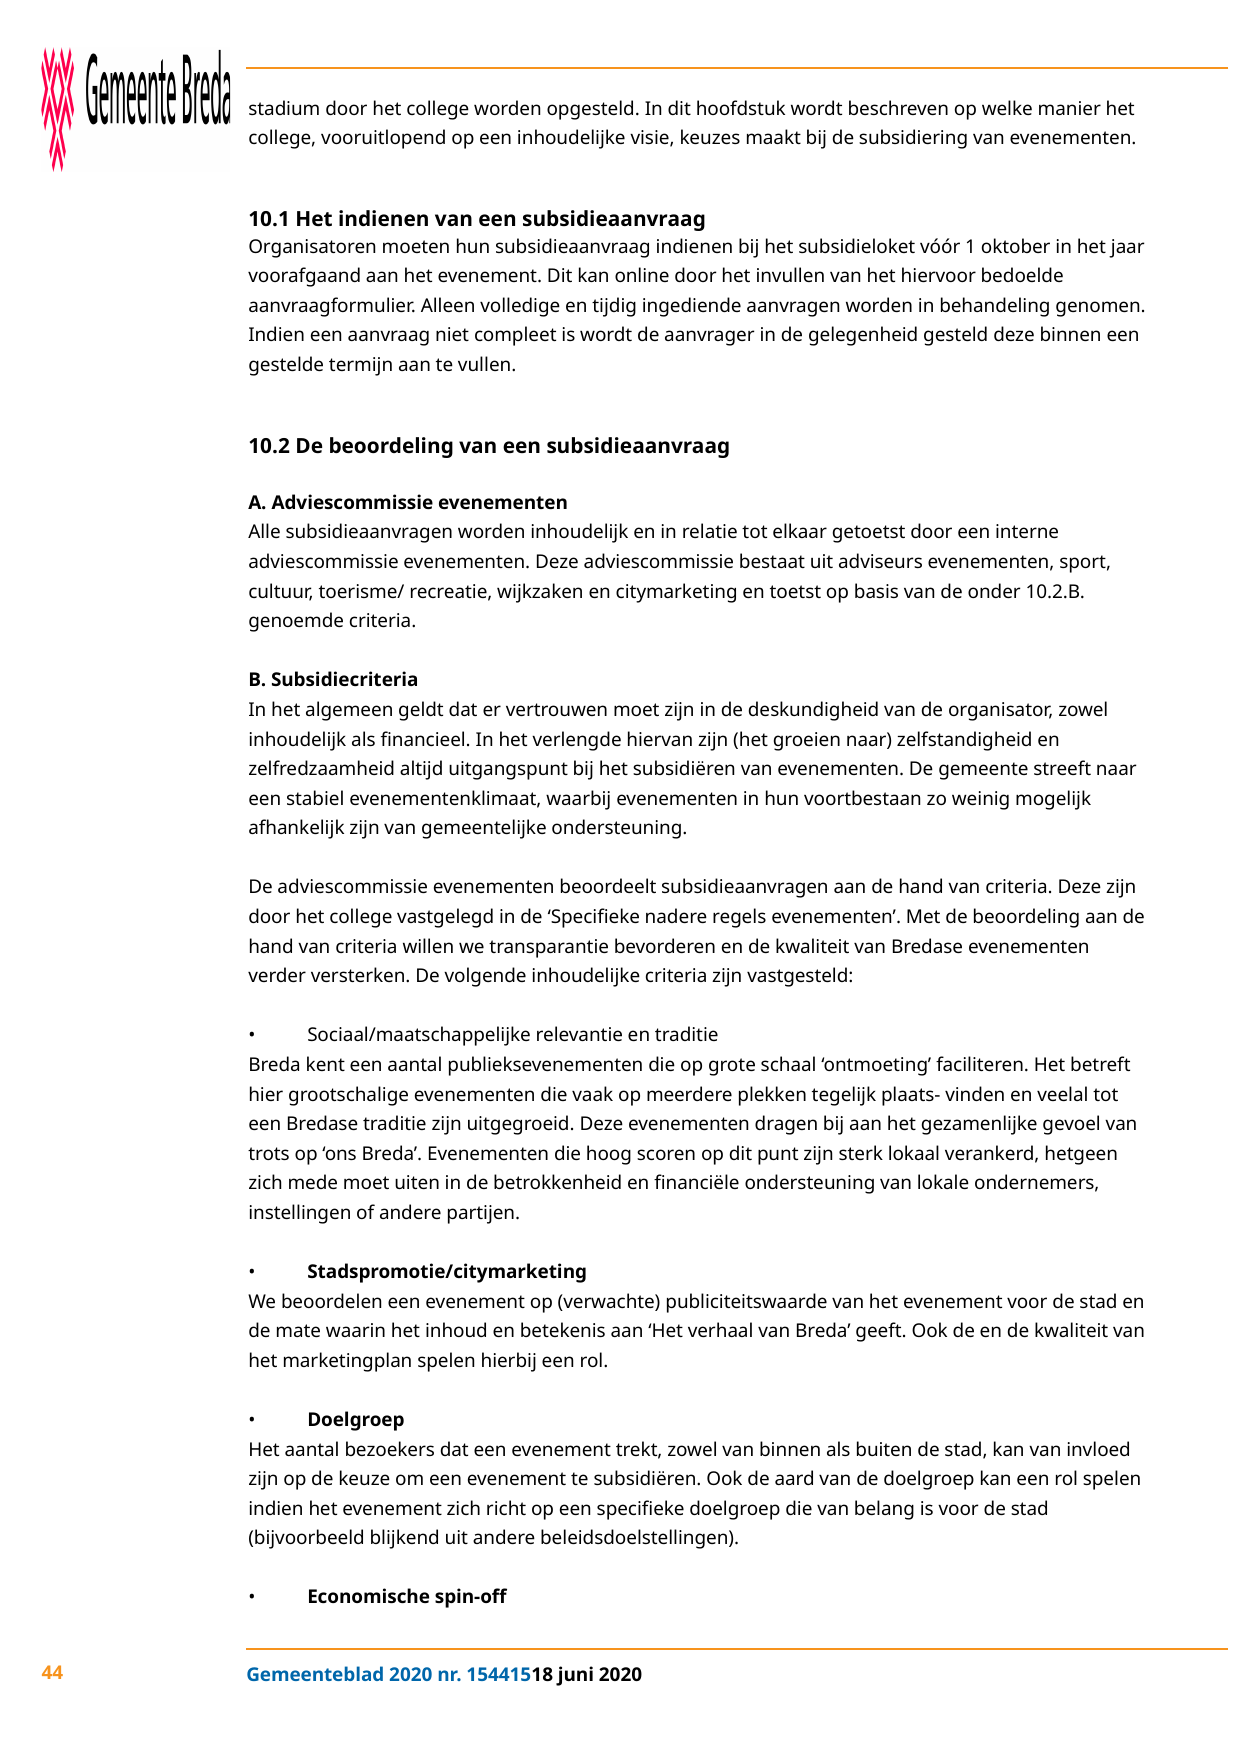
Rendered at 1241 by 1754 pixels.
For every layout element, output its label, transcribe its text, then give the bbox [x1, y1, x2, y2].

list Sociaal/maatschappelijke relevantie en traditie [248, 1022, 1152, 1047]
text A. Adviescommissie evenementen [248, 489, 1152, 515]
text In het algemeen geldt dat er vertrouwen moet zijn in de deskundigheid van de organisator, zowel inhoudelijk als financieel. In het verlengde hiervan zijn (het groeien naar) zelfstandigheid en zelfredzaamheid altijd uitgangspunt bij het subsidiëren van evenementen. De gemeente streeft naar een stabiel evenementenklimaat, waarbij evenementen in hun voortbestaan zo weinig mogelijk afhankelijk zijn van gemeentelijke ondersteuning. [248, 696, 1152, 840]
list Doelgroep [248, 1406, 1152, 1432]
text Het aantal bezoekers dat een evenement trekt, zowel van binnen als buiten de stad, kan van invloed zijn op de keuze om een evenement te subsidiëren. Ook de aard van de doelgroep kan een rol spelen indien het evenement zich richt op een specifieke doelgroep die van belang is voor de stad (bijvoorbeeld blijkend uit andere beleidsdoelstellingen). [248, 1436, 1152, 1550]
list Stadspromotie/citymarketing [248, 1258, 1152, 1284]
text 10.1 Het indienen van een subsidieaanvraag [248, 204, 1152, 233]
text stadium door het college worden opgesteld. In dit hoofdstuk wordt beschreven op welke manier het college, vooruitlopend op een inhoudelijke visie, keuzes maakt bij de subsidiering van evenementen. [248, 95, 1152, 150]
text Breda kent een aantal publieksevenementen die op grote schaal ‘ontmoeting’ faciliteren. Het betreft hier grootschalige evenementen die vaak op meerdere plekken tegelijk plaats- vinden en veelal tot een Bredase traditie zijn uitgegroeid. Deze evenementen dragen bij aan het gezamenlijke gevoel van trots op ‘ons Breda’. Evenementen die hoog scoren op dit punt zijn sterk lokaal verankerd, hetgeen zich mede moet uiten in de betrokkenheid en financiële ondersteuning van lokale ondernemers, instellingen of andere partijen. [248, 1051, 1152, 1225]
text De adviescommissie evenementen beoordeelt subsidieaanvragen aan de hand van criteria. Deze zijn door het college vastgelegd in de ‘Specifieke nadere regels evenementen’. Met de beoordeling aan de hand van criteria willen we transparantie bevorderen en de kwaliteit van Bredase evenementen verder versterken. De volgende inhoudelijke criteria zijn vastgesteld: [248, 874, 1152, 988]
text 10.2 De beoordeling van een subsidieaanvraag [248, 431, 1152, 459]
text We beoordelen een evenement op (verwachte) publiciteitswaarde van het evenement voor de stad en de mate waarin het inhoud en betekenis aan ‘Het verhaal van Breda’ geeft. Ook de en de kwaliteit van het marketingplan spelen hierbij een rol. [248, 1288, 1152, 1373]
text Organisatoren moeten hun subsidieaanvraag indienen bij het subsidieloket vóór 1 oktober in het jaar voorafgaand aan het evenement. Dit kan online door het invullen van het hiervoor bedoelde aanvraagformulier. Alleen volledige en tijdig ingediende aanvragen worden in behandeling genomen. Indien een aanvraag niet compleet is wordt de aanvrager in de gelegenheid gesteld deze binnen een gestelde termijn aan te vullen. [248, 233, 1152, 377]
picture [41, 47, 231, 172]
text B. Subsidiecriteria [248, 667, 1152, 692]
list Economische spin-off [248, 1584, 1152, 1609]
text Alle subsidieaanvragen worden inhoudelijk en in relatie tot elkaar getoetst door een interne adviescommissie evenementen. Deze adviescommissie bestaat uit adviseurs evenementen, sport, cultuur, toerisme/ recreatie, wijkzaken en citymarketing en toetst op basis van de onder 10.2.B. genoemde criteria. [248, 519, 1152, 633]
